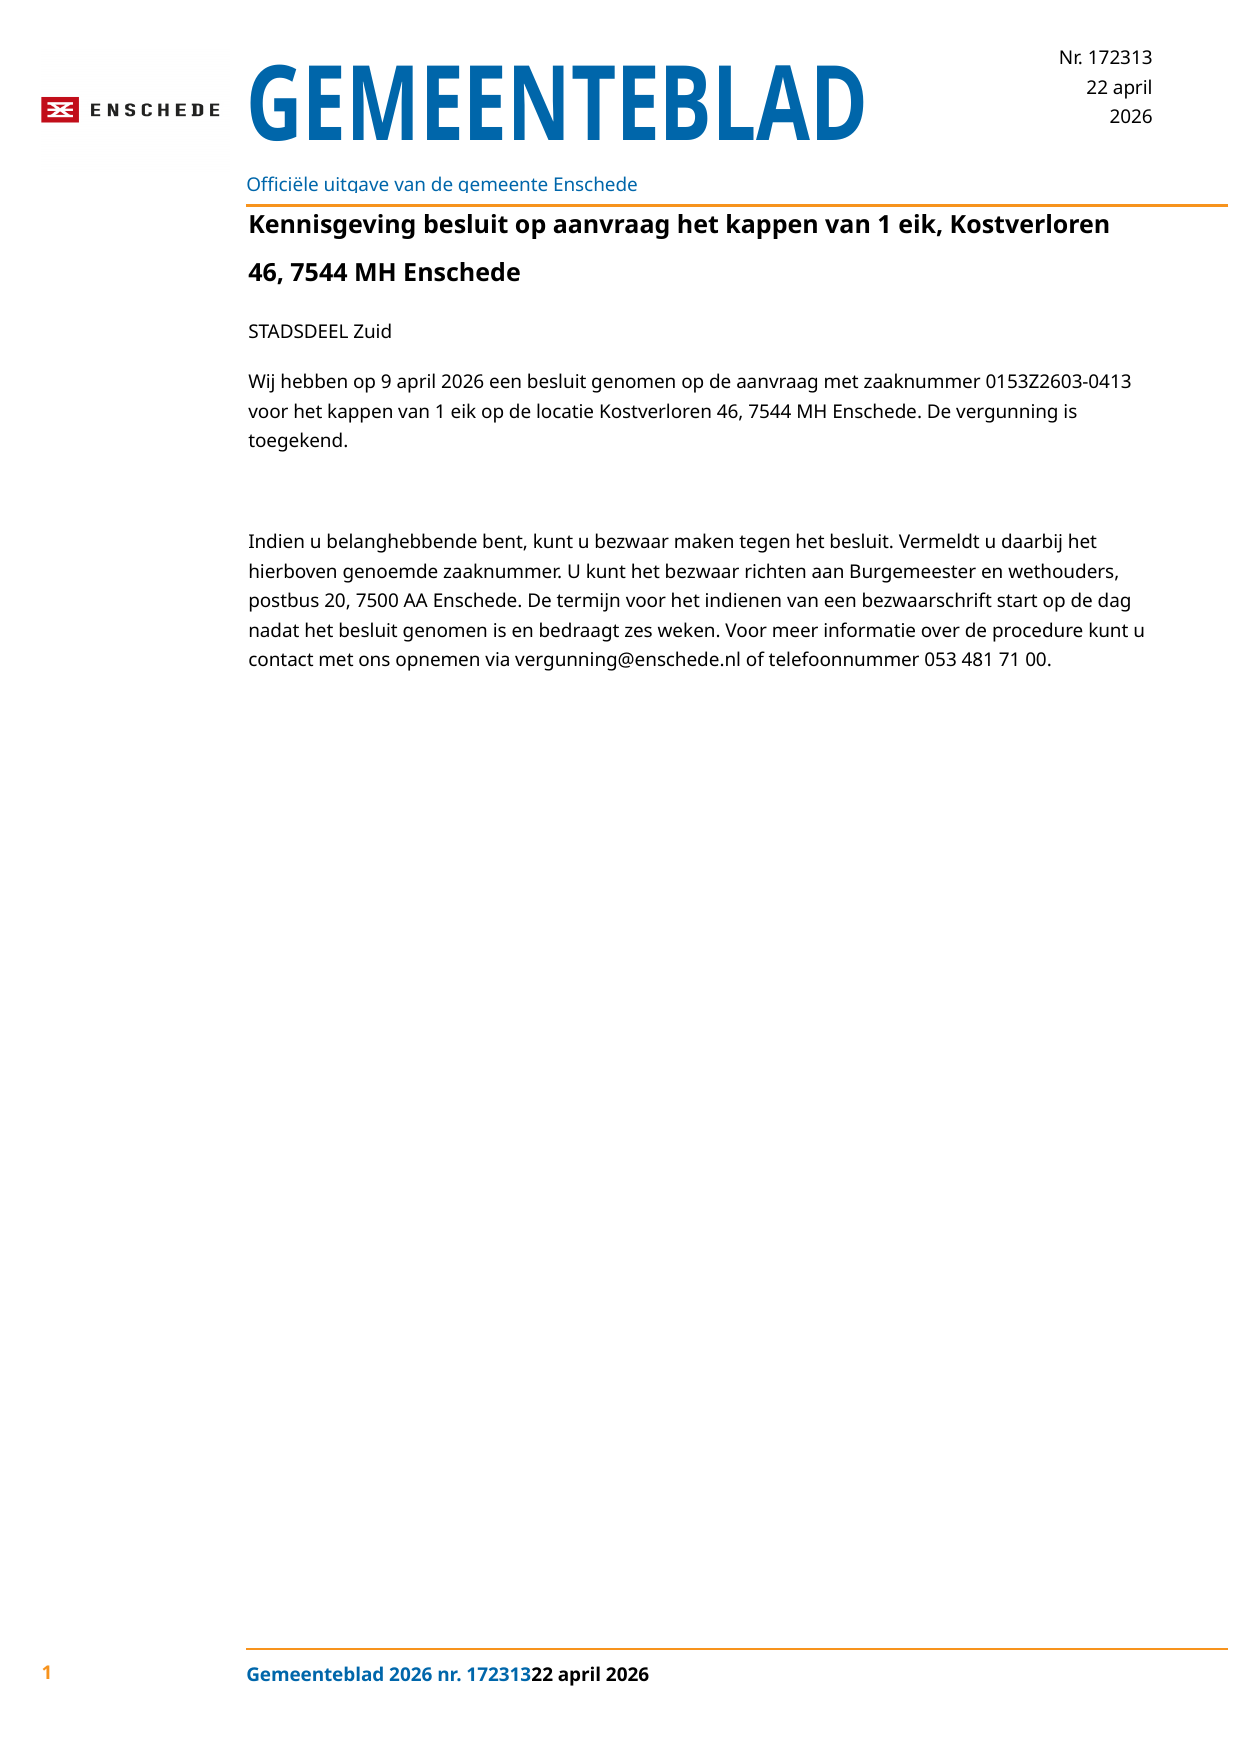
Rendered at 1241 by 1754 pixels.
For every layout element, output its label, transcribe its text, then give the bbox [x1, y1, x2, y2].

text Indien u belanghebbende bent, kunt u bezwaar maken tegen het besluit. Vermeldt u daarbij het hierboven genoemde zaaknummer. U kunt het bezwaar richten aan Burgemeester en wethouders, postbus 20, 7500 AA Enschede. De termijn voor het indienen van een bezwaarschrift start op de dag nadat het besluit genomen is en bedraagt zes weken. Voor meer informatie over de procedure kunt u contact met ons opnemen via vergunning@enschede.nl of telefoonnummer 053 481 71 00. [248, 528, 1152, 672]
text STADSDEEL Zuid [248, 318, 1152, 344]
text Kennisgeving besluit op aanvraag het kappen van 1 eik, Kostverloren 46, 7544 MH Enschede [248, 207, 1152, 288]
text Wij hebben op 9 april 2026 een besluit genomen op de aanvraag met zaaknummer 0153Z2603-0413 voor het kappen van 1 eik op de locatie Kostverloren 46, 7544 MH Enschede. De vergunning is toegekend. [248, 368, 1152, 453]
picture [41, 47, 231, 172]
